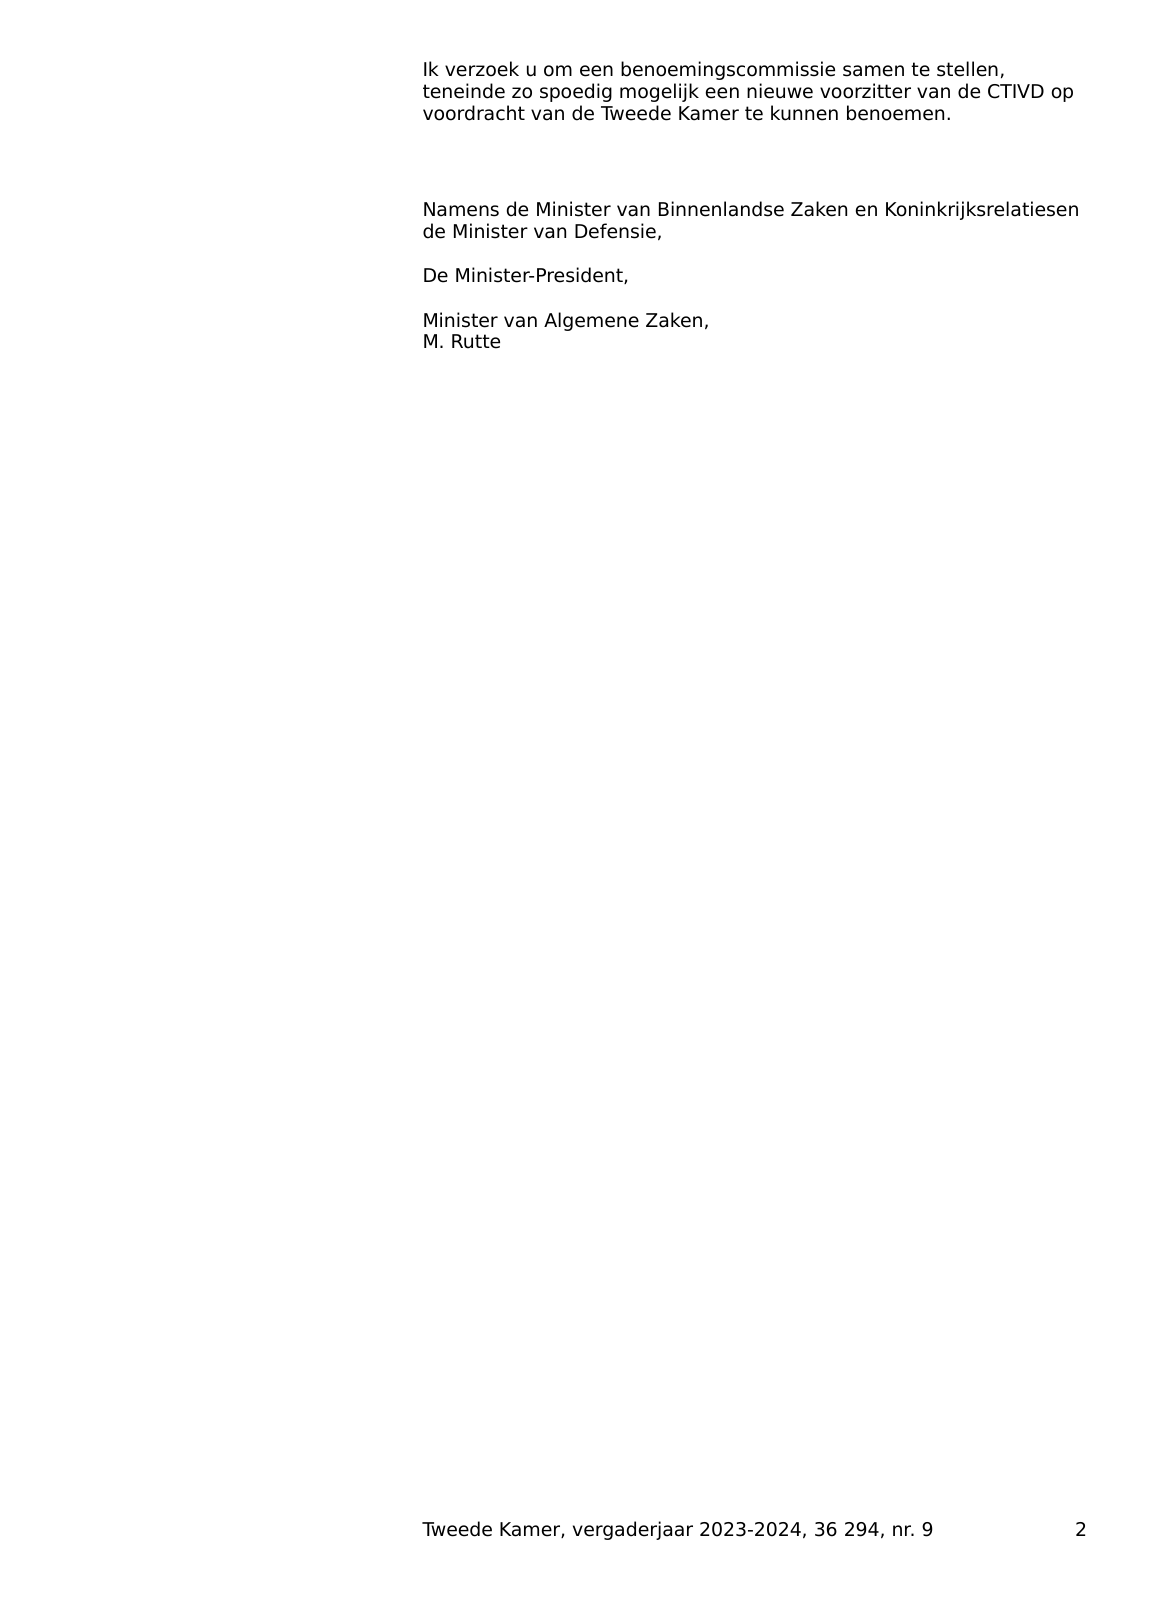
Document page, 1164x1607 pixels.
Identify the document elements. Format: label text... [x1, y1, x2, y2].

text De Minister-President, [422, 265, 1087, 287]
text Namens de Minister van Binnenlandse Zaken en Koninkrijksrelatiesen de Minister van Defensie, [422, 199, 1087, 243]
text Minister van Algemene Zaken, M. Rutte [422, 309, 1087, 353]
text Ik verzoek u om een benoemingscommissie samen te stellen, teneinde zo spoedig mogelijk een nieuwe voorzitter van de CTIVD op voordracht van de Tweede Kamer te kunnen benoemen. [422, 59, 1087, 125]
